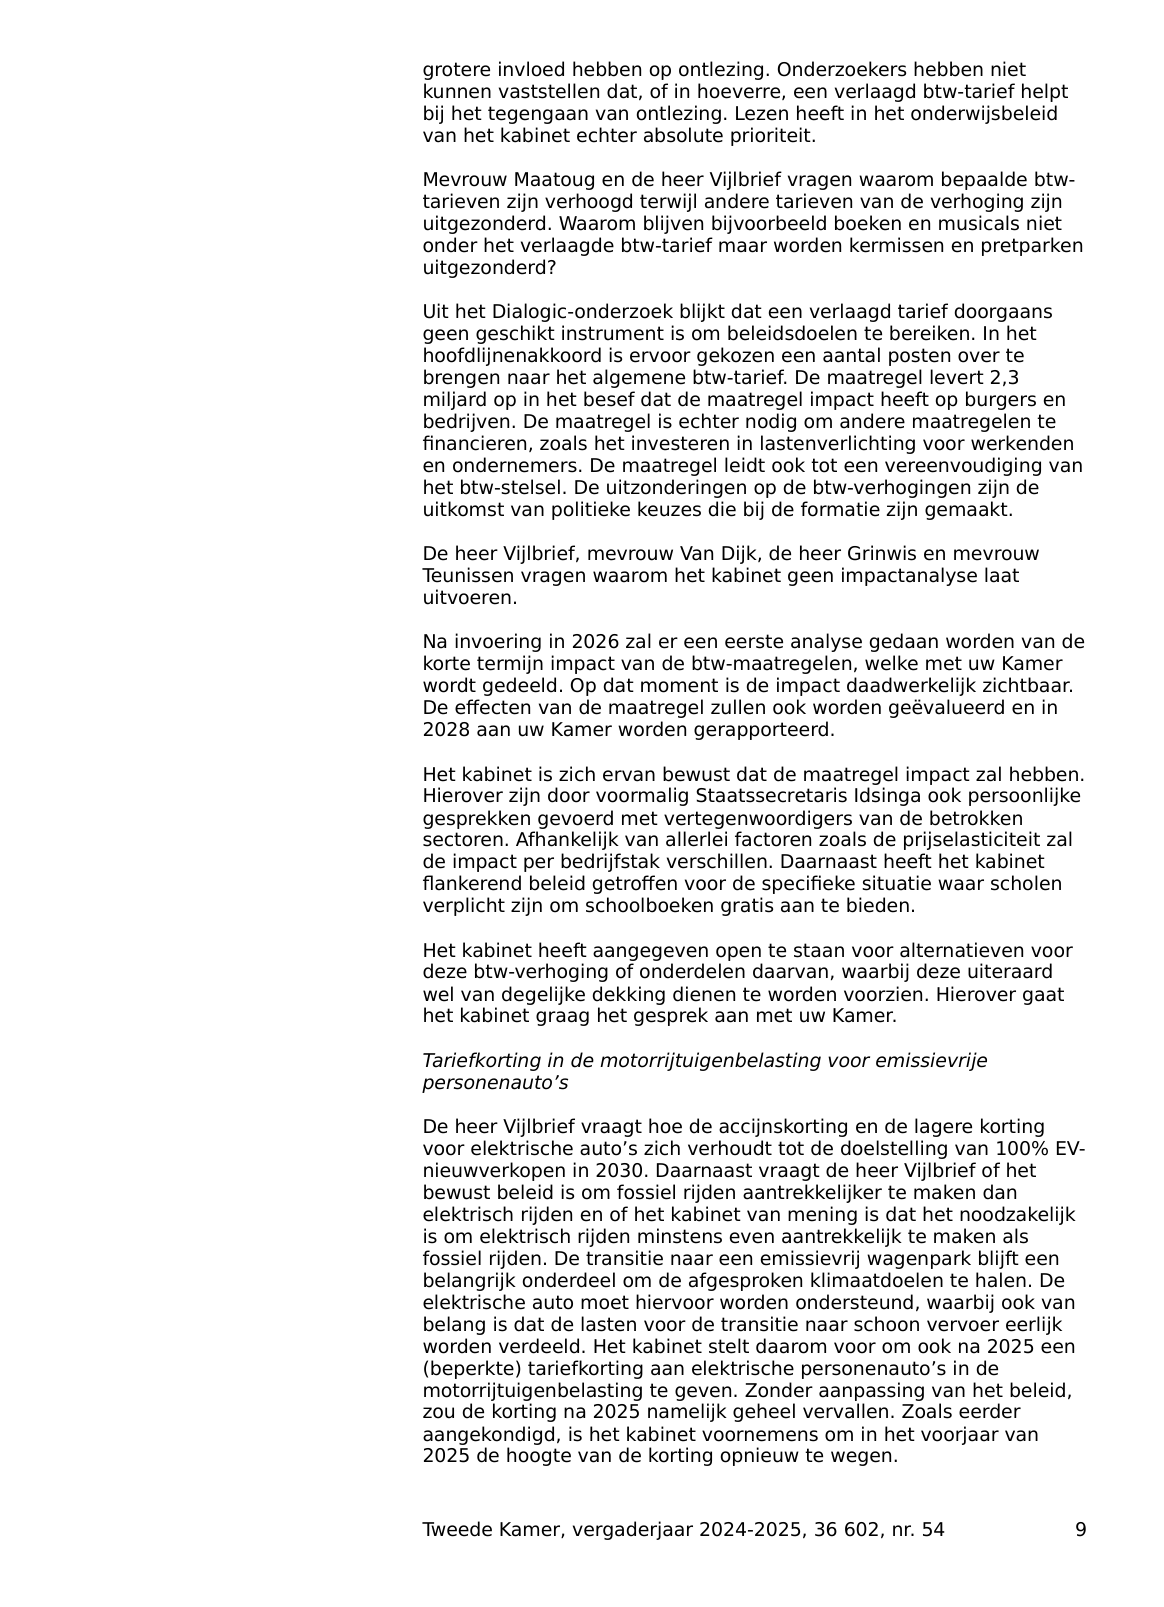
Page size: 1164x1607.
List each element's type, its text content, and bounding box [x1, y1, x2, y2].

text De heer Vijlbrief vraagt hoe de accijnskorting en de lagere korting voor elektrische auto’s zich verhoudt tot de doelstelling van 100% EV-nieuwverkopen in 2030. Daarnaast vraagt de heer Vijlbrief of het bewust beleid is om fossiel rijden aantrekkelijker te maken dan elektrisch rijden en of het kabinet van mening is dat het noodzakelijk is om elektrisch rijden minstens even aantrekkelijk te maken als fossiel rijden. De transitie naar een emissievrij wagenpark blijft een belangrijk onderdeel om de afgesproken klimaatdoelen te halen. De elektrische auto moet hiervoor worden ondersteund, waarbij ook van belang is dat de lasten voor de transitie naar schoon vervoer eerlijk worden verdeeld. Het kabinet stelt daarom voor om ook na 2025 een (beperkte) tariefkorting aan elektrische personenauto’s in de motorrijtuigenbelasting te geven. Zonder aanpassing van het beleid, zou de korting na 2025 namelijk geheel vervallen. Zoals eerder aangekondigd, is het kabinet voornemens om in het voorjaar van 2025 de hoogte van de korting opnieuw te wegen. [422, 1116, 1087, 1467]
text Het kabinet heeft aangegeven open te staan voor alternatieven voor deze btw-verhoging of onderdelen daarvan, waarbij deze uiteraard wel van degelijke dekking dienen te worden voorzien. Hierover gaat het kabinet graag het gesprek aan met uw Kamer. [422, 939, 1087, 1027]
text Na invoering in 2026 zal er een eerste analyse gedaan worden van de korte termijn impact van de btw-maatregelen, welke met uw Kamer wordt gedeeld. Op dat moment is de impact daadwerkelijk zichtbaar. De effecten van de maatregel zullen ook worden geëvalueerd en in 2028 aan uw Kamer worden gerapporteerd. [422, 631, 1087, 741]
text grotere invloed hebben op ontlezing. Onderzoekers hebben niet kunnen vaststellen dat, of in hoeverre, een verlaagd btw-tarief helpt bij het tegengaan van ontlezing. Lezen heeft in het onderwijsbeleid van het kabinet echter absolute prioriteit. [422, 59, 1087, 147]
subtitle Tariefkorting in de motorrijtuigenbelasting voor emissievrije personenauto’s [422, 1049, 1087, 1093]
text Mevrouw Maatoug en de heer Vijlbrief vragen waarom bepaalde btw-tarieven zijn verhoogd terwijl andere tarieven van de verhoging zijn uitgezonderd. Waarom blijven bijvoorbeeld boeken en musicals niet onder het verlaagde btw-tarief maar worden kermissen en pretparken uitgezonderd? [422, 169, 1087, 279]
text De heer Vijlbrief, mevrouw Van Dijk, de heer Grinwis en mevrouw Teunissen vragen waarom het kabinet geen impactanalyse laat uitvoeren. [422, 543, 1087, 609]
text Uit het Dialogic-onderzoek blijkt dat een verlaagd tarief doorgaans geen geschikt instrument is om beleidsdoelen te bereiken. In het hoofdlijnenakkoord is ervoor gekozen een aantal posten over te brengen naar het algemene btw-tarief. De maatregel levert 2,3 miljard op in het besef dat de maatregel impact heeft op burgers en bedrijven. De maatregel is echter nodig om andere maatregelen te financieren, zoals het investeren in lastenverlichting voor werkenden en ondernemers. De maatregel leidt ook tot een vereenvoudiging van het btw-stelsel. De uitzonderingen op de btw-verhogingen zijn de uitkomst van politieke keuzes die bij de formatie zijn gemaakt. [422, 301, 1087, 521]
text Het kabinet is zich ervan bewust dat de maatregel impact zal hebben. Hierover zijn door voormalig Staatssecretaris Idsinga ook persoonlijke gesprekken gevoerd met vertegenwoordigers van de betrokken sectoren. Afhankelijk van allerlei factoren zoals de prijselasticiteit zal de impact per bedrijfstak verschillen. Daarnaast heeft het kabinet flankerend beleid getroffen voor de specifieke situatie waar scholen verplicht zijn om schoolboeken gratis aan te bieden. [422, 763, 1087, 917]
